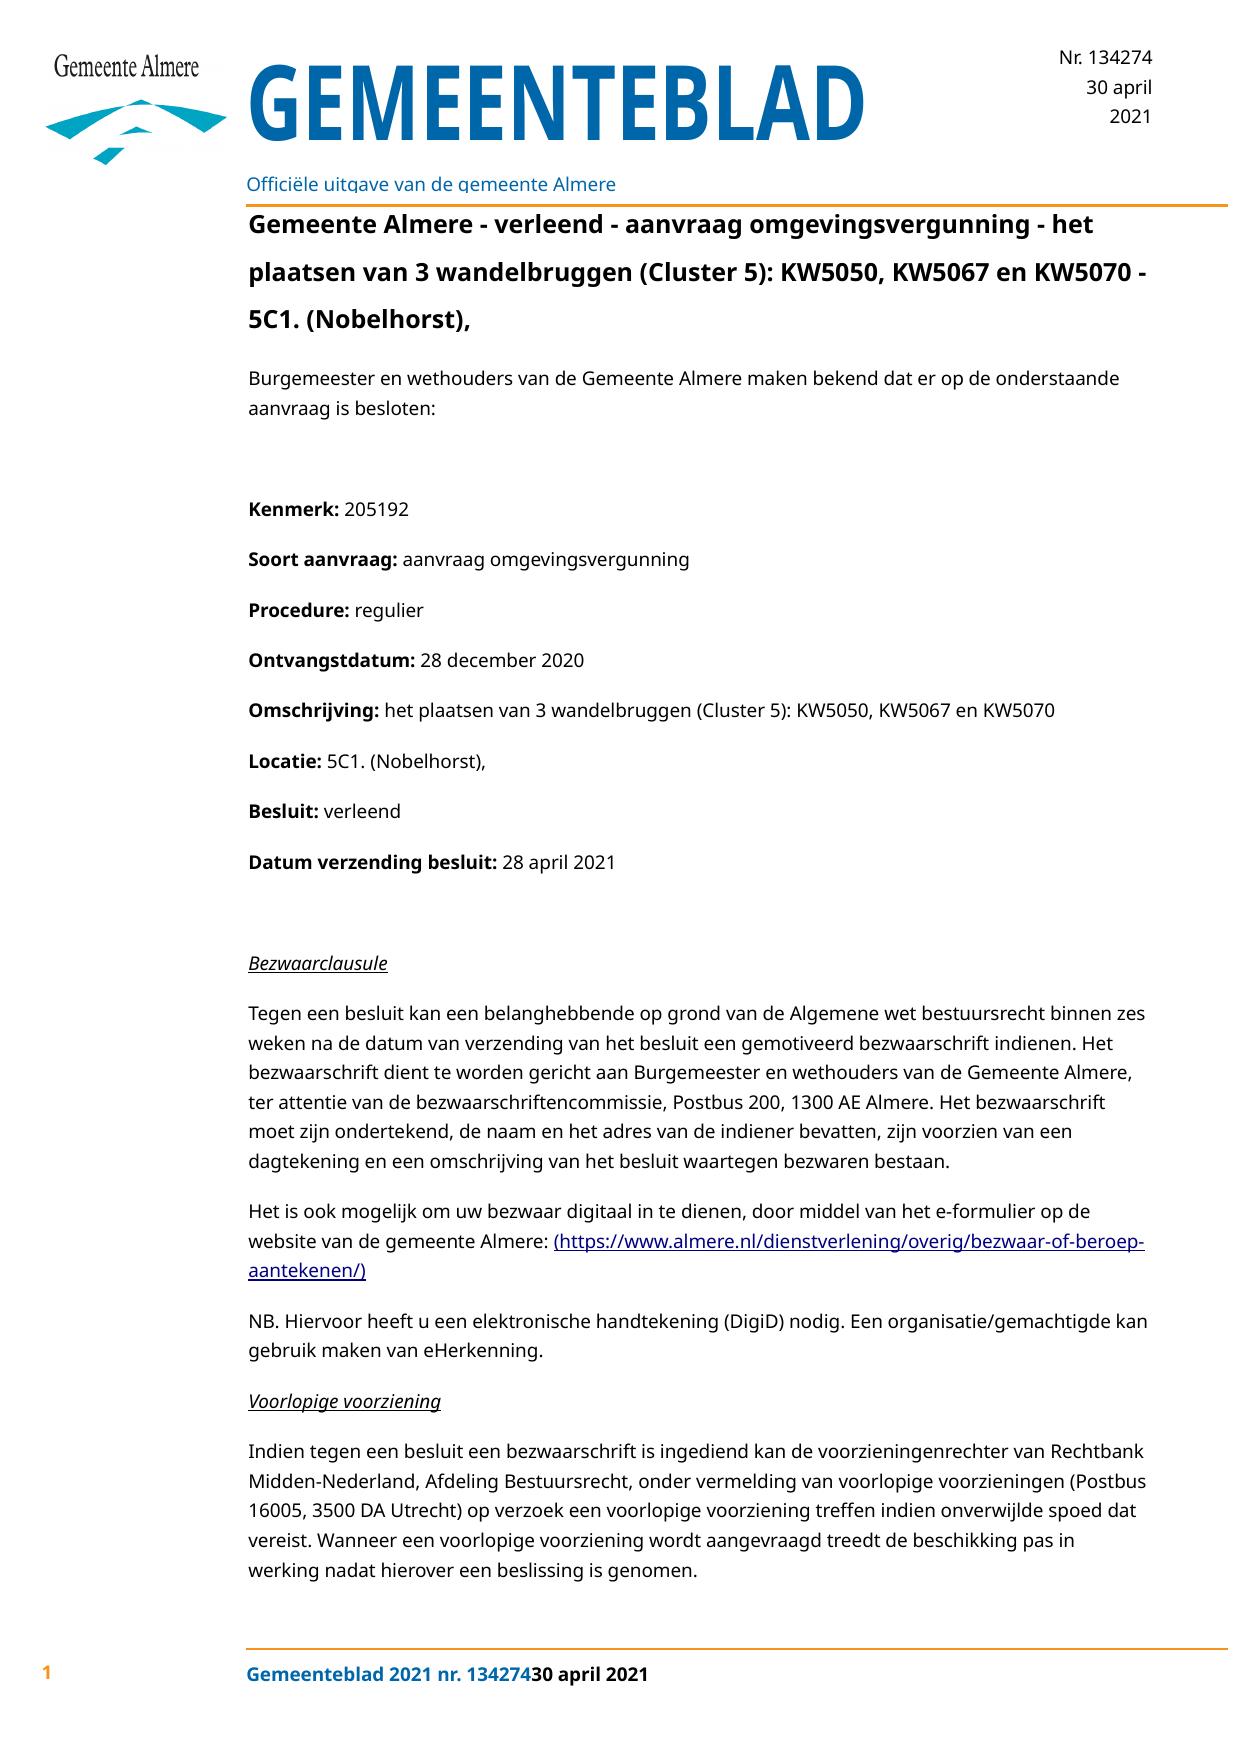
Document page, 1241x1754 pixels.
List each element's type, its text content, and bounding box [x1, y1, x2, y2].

picture [41, 47, 231, 172]
text NB. Hiervoor heeft u een elektronische handtekening (DigiD) nodig. Een organisatie/gemachtigde kan gebruik maken van eHerkenning. [248, 1308, 1152, 1363]
text Kenmerk: 205192 [248, 496, 1152, 522]
text Ontvangstdatum: 28 december 2020 [248, 647, 1152, 673]
text Soort aanvraag: aanvraag omgevingsvergunning [248, 546, 1152, 572]
text Het is ook mogelijk om uw bezwaar digitaal in te dienen, door middel van het e-formulier op de website van de gemeente Almere: (https://www.almere.nl/dienstverlening/overig/bezwaar-of-beroep-aantekenen/) [248, 1198, 1152, 1283]
text Besluit: verleend [248, 798, 1152, 824]
text Omschrijving: het plaatsen van 3 wandelbruggen (Cluster 5): KW5050, KW5067 en KW5070 [248, 698, 1152, 723]
text Procedure: regulier [248, 597, 1152, 622]
text Locatie: 5C1. (Nobelhorst), [248, 748, 1152, 774]
text Tegen een besluit kan een belanghebbende op grond van de Algemene wet bestuursrecht binnen zes weken na de datum van verzending van het besluit een gemotiveerd bezwaarschrift indienen. Het bezwaarschrift dient te worden gericht aan Burgemeester en wethouders van de Gemeente Almere, ter attentie van de bezwaarschriftencommissie, Postbus 200, 1300 AE Almere. Het bezwaarschrift moet zijn ondertekend, de naam en het adres van de indiener bevatten, zijn voorzien van een dagtekening en een omschrijving van het besluit waartegen bezwaren bestaan. [248, 1000, 1152, 1174]
text Bezwaarclausule [248, 950, 1152, 975]
text Indien tegen een besluit een bezwaarschrift is ingediend kan de voorzieningenrechter van Rechtbank Midden-Nederland, Afdeling Bestuursrecht, onder vermelding van voorlopige voorzieningen (Postbus 16005, 3500 DA Utrecht) op verzoek een voorlopige voorziening treffen indien onverwijlde spoed dat vereist. Wanneer een voorlopige voorziening wordt aangevraagd treedt de beschikking pas in werking nadat hierover een beslissing is genomen. [248, 1438, 1152, 1582]
text Voorlopige voorziening [248, 1388, 1152, 1414]
text Burgemeester en wethouders van de Gemeente Almere maken bekend dat er op de onderstaande aanvraag is besloten: [248, 366, 1152, 421]
text Datum verzending besluit: 28 april 2021 [248, 849, 1152, 874]
text Gemeente Almere - verleend - aanvraag omgevingsvergunning - het plaatsen van 3 wandelbruggen (Cluster 5): KW5050, KW5067 en KW5070 - 5C1. (Nobelhorst), [248, 207, 1152, 336]
